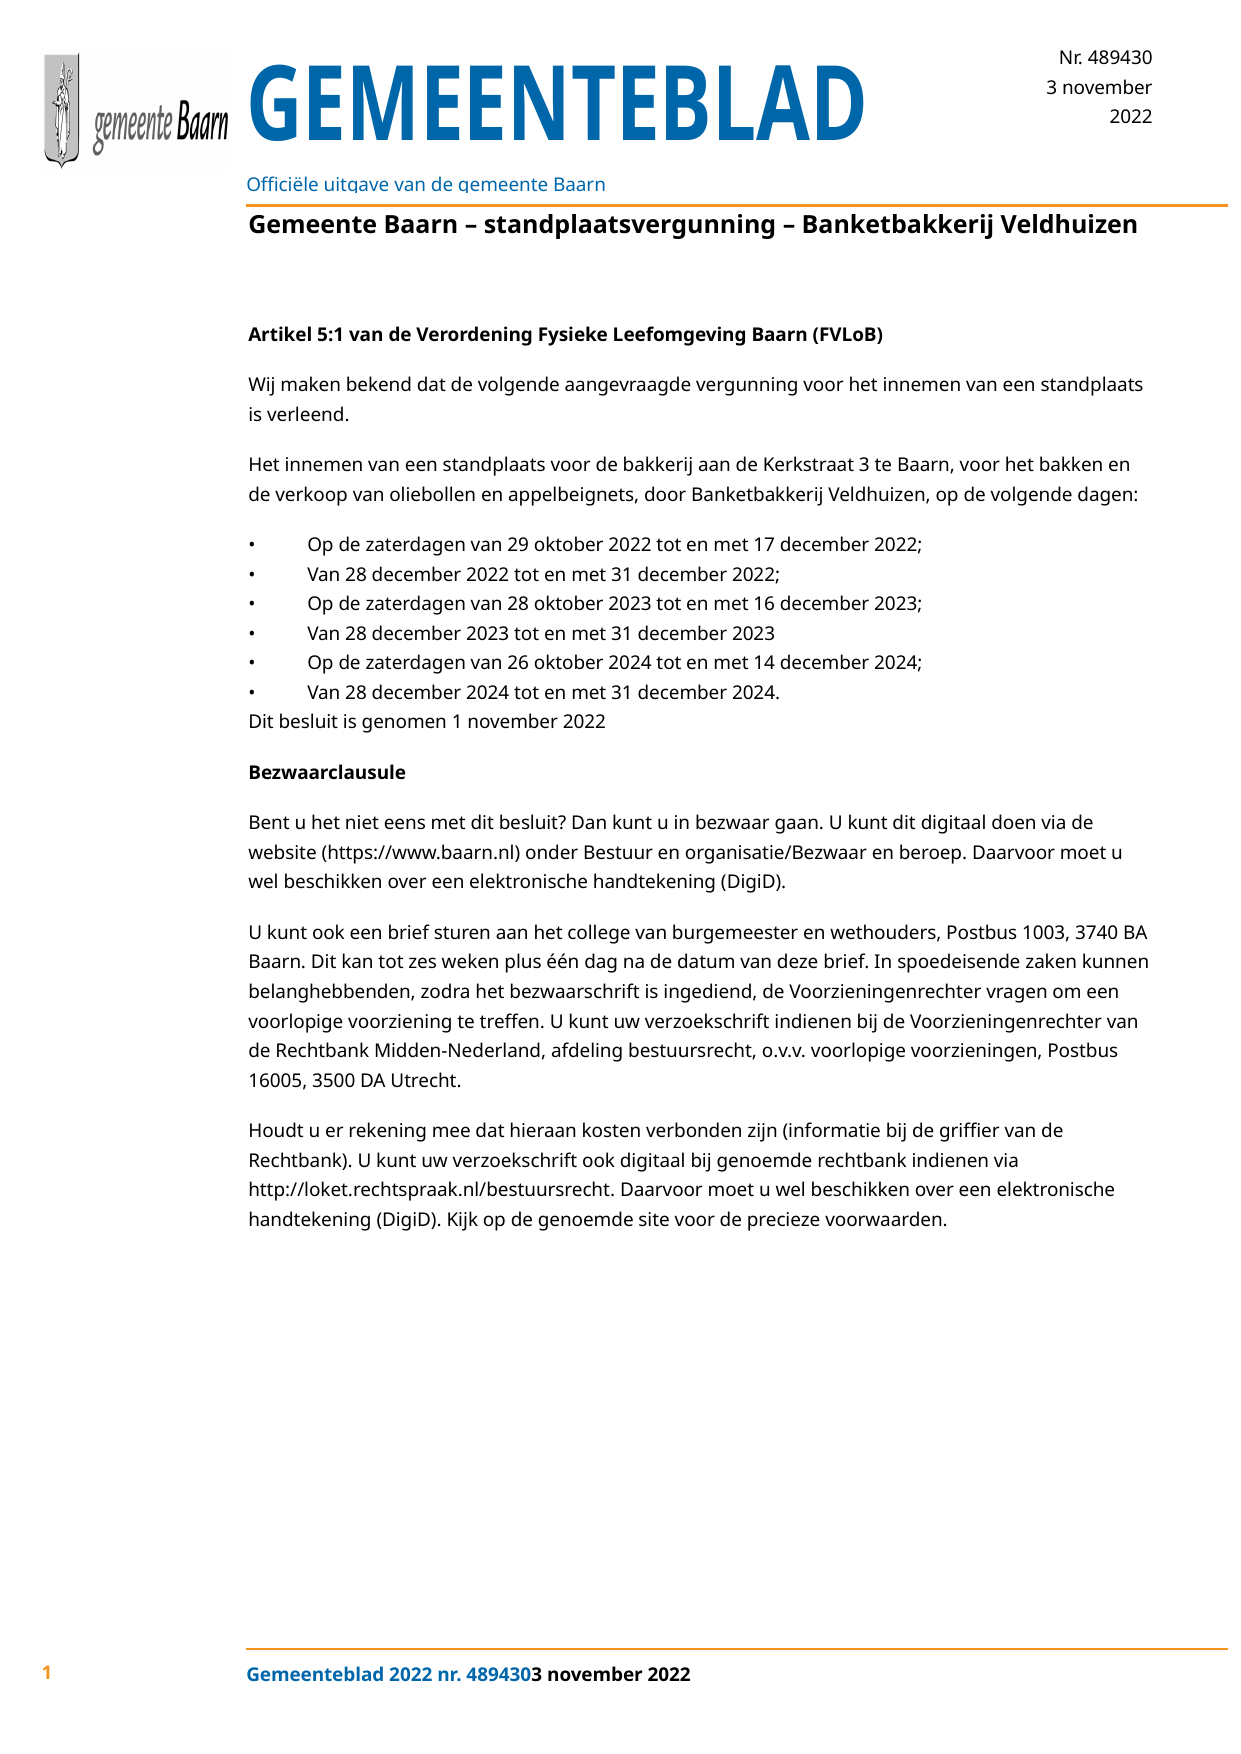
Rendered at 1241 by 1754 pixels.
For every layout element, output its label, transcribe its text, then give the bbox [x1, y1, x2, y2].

text Wij maken bekend dat de volgende aangevraagde vergunning voor het innemen van een standplaats is verleend. [248, 371, 1152, 426]
text Bent u het niet eens met dit besluit? Dan kunt u in bezwaar gaan. U kunt dit digitaal doen via de website (https://www.baarn.nl) onder Bestuur en organisatie/Bezwaar en beroep. Daarvoor moet u wel beschikken over een elektronische handtekening (DigiD). [248, 809, 1152, 894]
list Op de zaterdagen van 26 oktober 2024 tot en met 14 december 2024; [248, 649, 1152, 675]
text Dit besluit is genomen 1 november 2022 [248, 709, 1152, 734]
text Het innemen van een standplaats voor de bakkerij aan de Kerkstraat 3 te Baarn, voor het bakken en de verkoop van oliebollen en appelbeignets, door Banketbakkerij Veldhuizen, op de volgende dagen: [248, 451, 1152, 506]
text Houdt u er rekening mee dat hieraan kosten verbonden zijn (informatie bij de griffier van de Rechtbank). U kunt uw verzoekschrift ook digitaal bij genoemde rechtbank indienen via http://loket.rechtspraak.nl/bestuursrecht. Daarvoor moet u wel beschikken over een elektronische handtekening (DigiD). Kijk op de genoemde site voor de precieze voorwaarden. [248, 1117, 1152, 1232]
text U kunt ook een brief sturen aan het college van burgemeester en wethouders, Postbus 1003, 3740 BA Baarn. Dit kan tot zes weken plus één dag na de datum van deze brief. In spoedeisende zaken kunnen belanghebbenden, zodra het bezwaarschrift is ingediend, de Voorzieningenrechter vragen om een voorlopige voorziening te treffen. U kunt uw verzoekschrift indienen bij de Voorzieningenrechter van de Rechtbank Midden-Nederland, afdeling bestuursrecht, o.v.v. voorlopige voorzieningen, Postbus 16005, 3500 DA Utrecht. [248, 919, 1152, 1093]
list Van 28 december 2022 tot en met 31 december 2022; [248, 561, 1152, 586]
list Van 28 december 2023 tot en met 31 december 2023 [248, 620, 1152, 646]
list Op de zaterdagen van 29 oktober 2022 tot en met 17 december 2022; [248, 531, 1152, 557]
text Gemeente Baarn – standplaatsvergunning – Banketbakkerij Veldhuizen [248, 207, 1152, 241]
text Bezwaarclausule [248, 759, 1152, 785]
text Artikel 5:1 van de Verordening Fysieke Leefomgeving Baarn (FVLoB) [248, 321, 1152, 346]
picture [41, 47, 231, 172]
list Van 28 december 2024 tot en met 31 december 2024. [248, 679, 1152, 705]
list Op de zaterdagen van 28 oktober 2023 tot en met 16 december 2023; [248, 590, 1152, 616]
